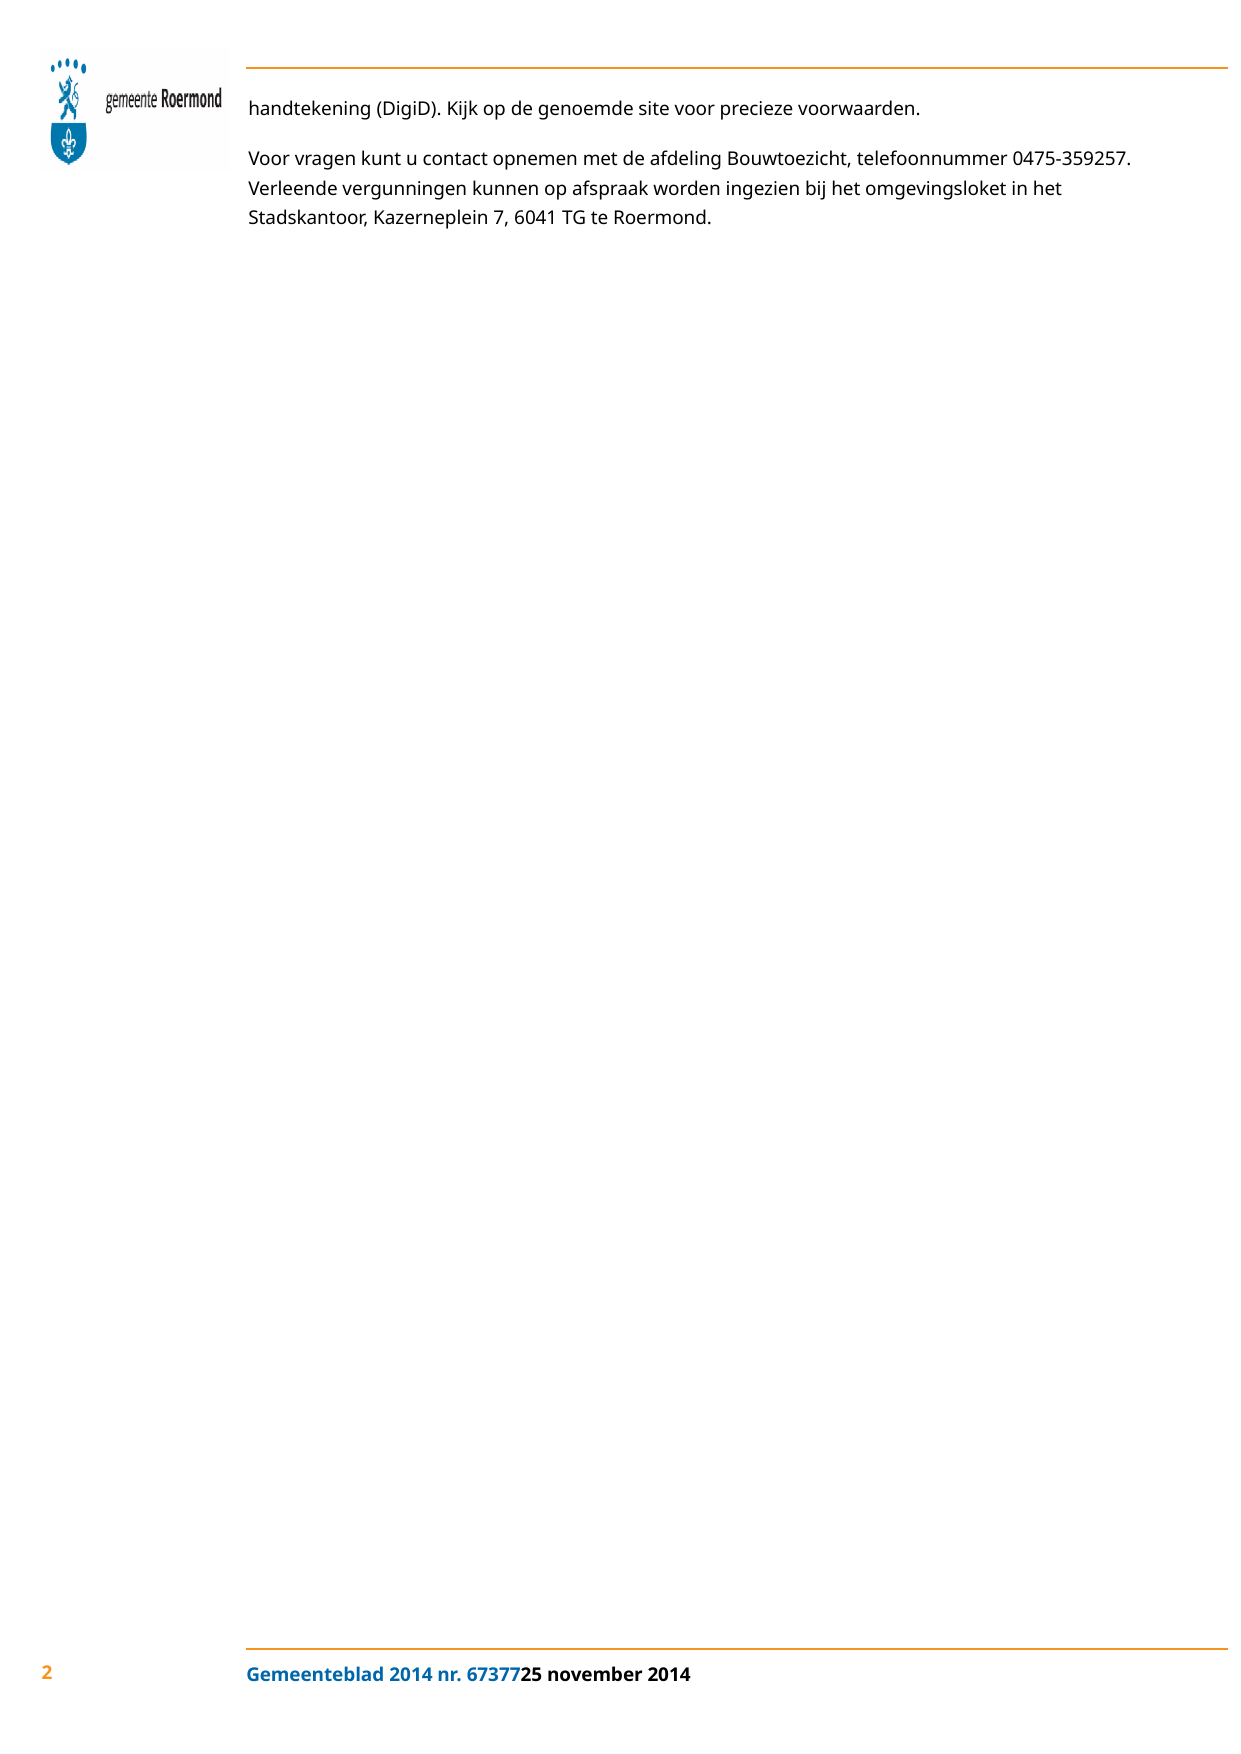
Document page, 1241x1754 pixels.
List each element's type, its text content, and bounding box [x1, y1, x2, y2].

text Voor vragen kunt u contact opnemen met de afdeling Bouwtoezicht, telefoonnummer 0475-359257. Verleende vergunningen kunnen op afspraak worden ingezien bij het omgevingsloket in het Stadskantoor, Kazerneplein 7, 6041 TG te Roermond. [248, 145, 1152, 230]
picture [41, 47, 231, 172]
text handtekening (DigiD). Kijk op de genoemde site voor precieze voorwaarden. [248, 95, 1152, 121]
